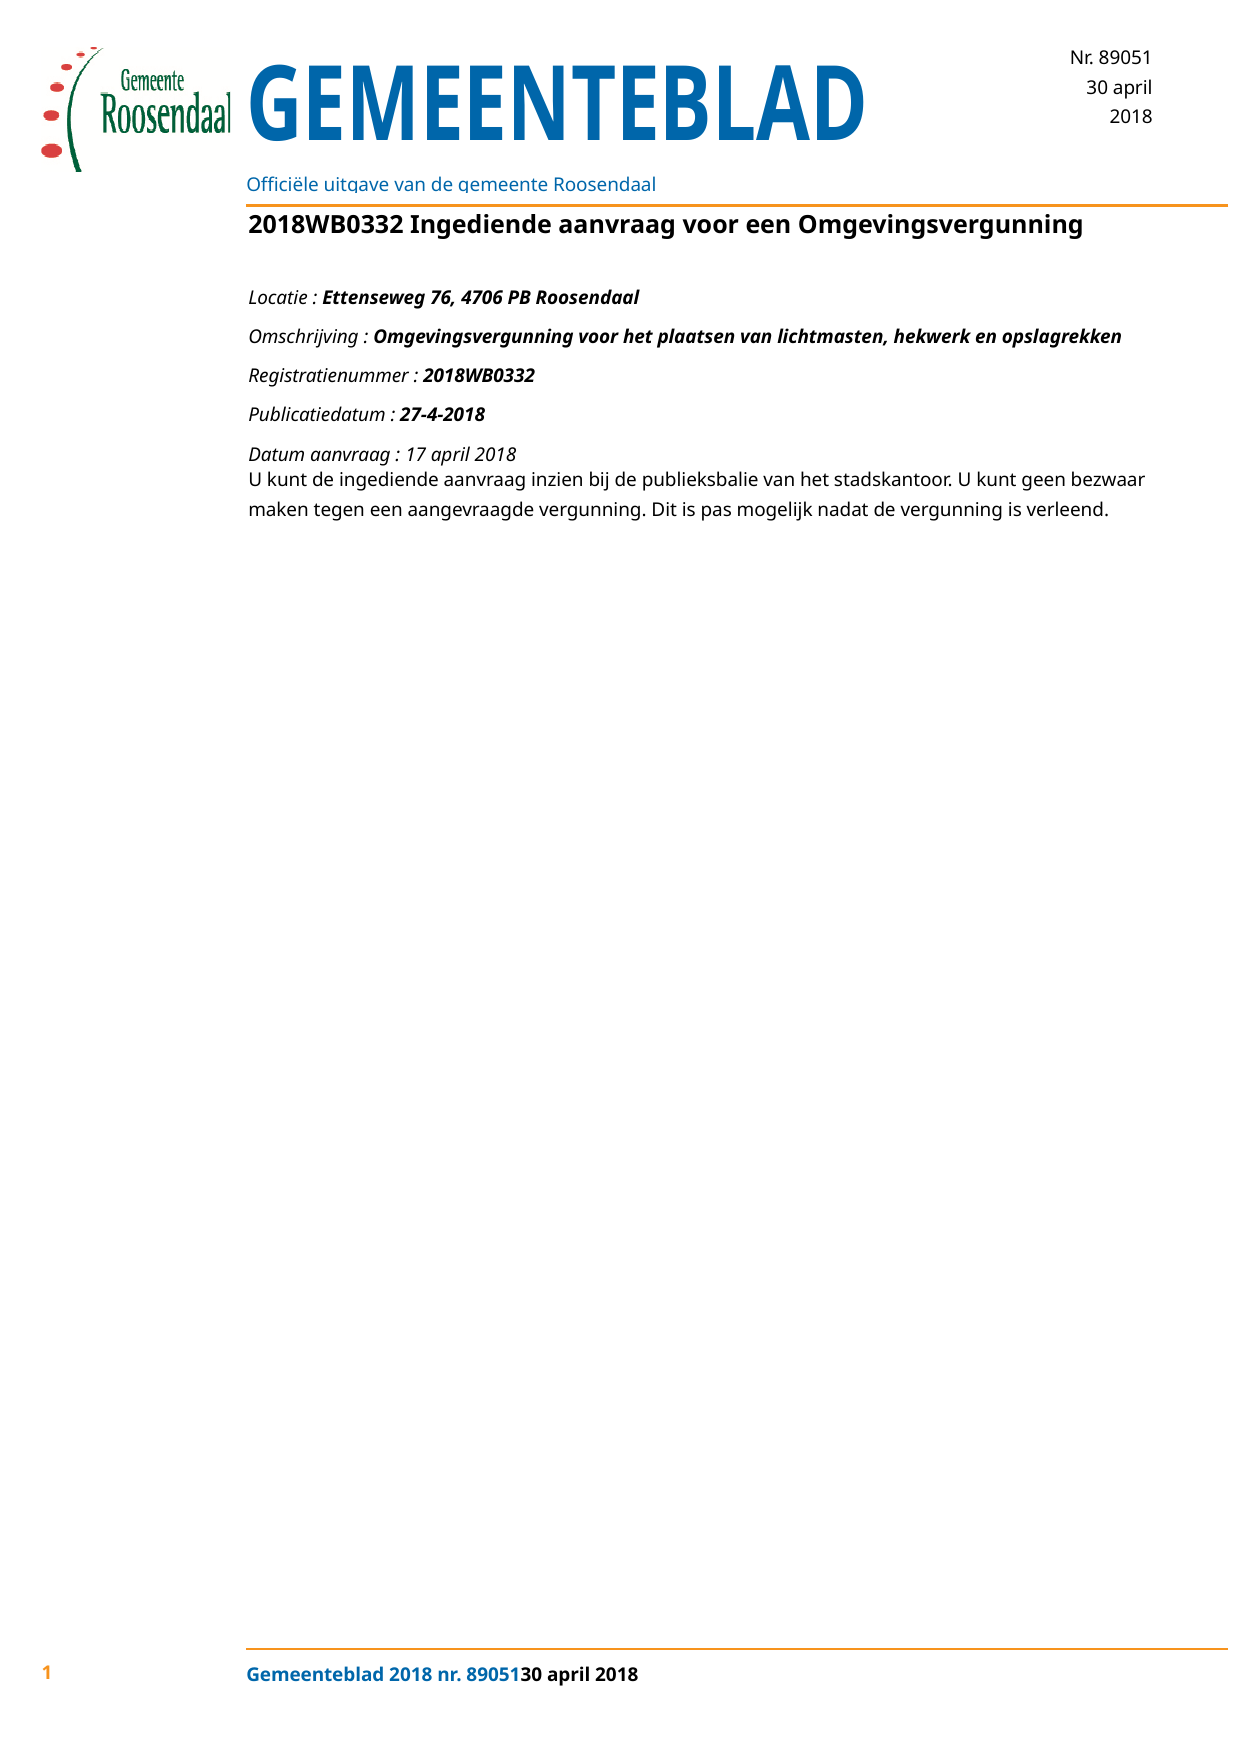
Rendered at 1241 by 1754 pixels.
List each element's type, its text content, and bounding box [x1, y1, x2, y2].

text Locatie : Ettenseweg 76, 4706 PB Roosendaal [248, 284, 1152, 309]
text Omschrijving : Omgevingsvergunning voor het plaatsen van lichtmasten, hekwerk en opslagrekken [248, 323, 1152, 349]
text Datum aanvraag : 17 april 2018 [248, 441, 1152, 467]
text Publicatiedatum : 27-4-2018 [248, 402, 1152, 427]
text U kunt de ingediende aanvraag inzien bij de publieksbalie van het stadskantoor. U kunt geen bezwaar maken tegen een aangevraagde vergunning. Dit is pas mogelijk nadat de vergunning is verleend. [248, 467, 1152, 522]
text 2018WB0332 Ingediende aanvraag voor een Omgevingsvergunning [248, 207, 1152, 241]
text Registratienummer : 2018WB0332 [248, 362, 1152, 388]
picture [41, 47, 231, 172]
